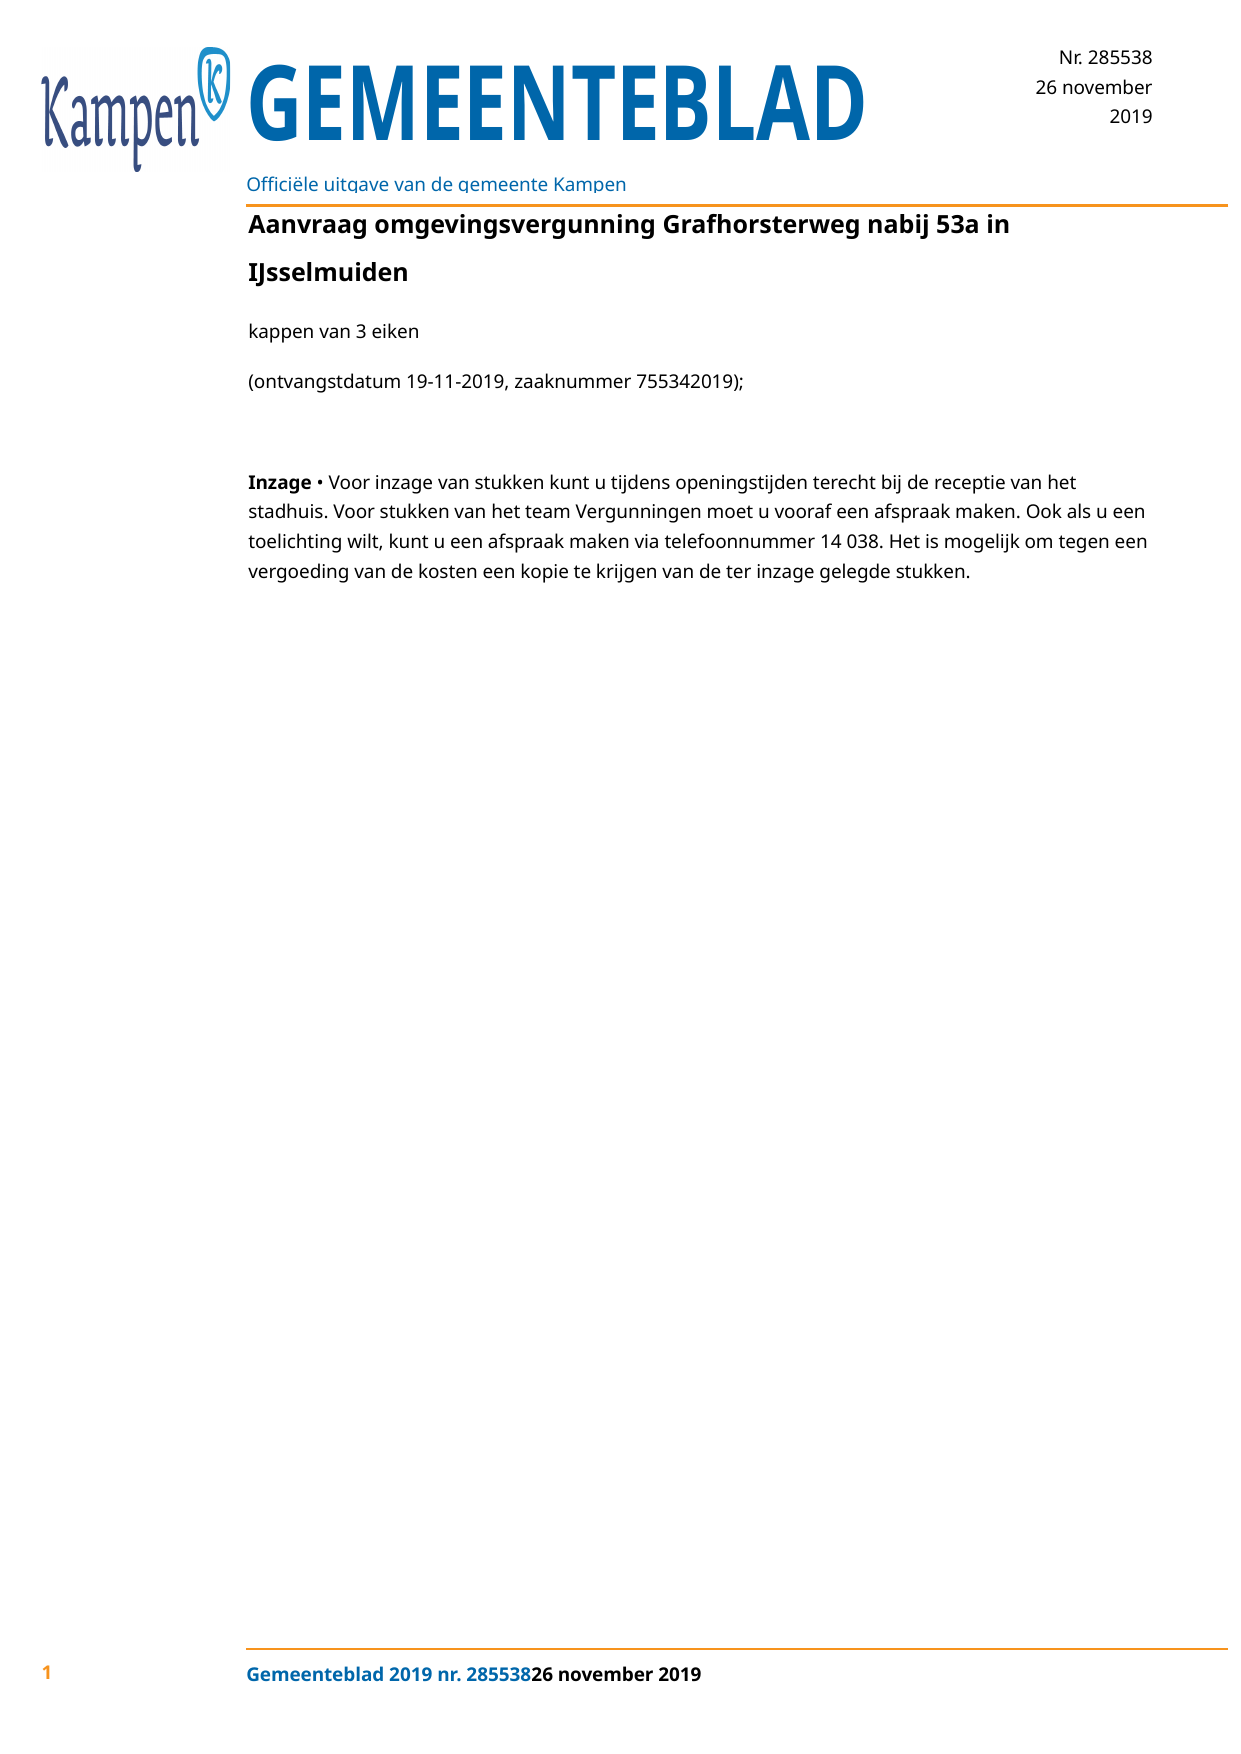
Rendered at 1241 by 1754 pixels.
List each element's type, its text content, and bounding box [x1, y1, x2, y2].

text kappen van 3 eiken [248, 318, 1152, 344]
picture [41, 47, 231, 172]
text Inzage • Voor inzage van stukken kunt u tijdens openingstijden terecht bij de receptie van het stadhuis. Voor stukken van het team Vergunningen moet u vooraf een afspraak maken. Ook als u een toelichting wilt, kunt u een afspraak maken via telefoonnummer 14 038. Het is mogelijk om tegen een vergoeding van de kosten een kopie te krijgen van de ter inzage gelegde stukken. [248, 469, 1152, 584]
text Aanvraag omgevingsvergunning Grafhorsterweg nabij 53a in IJsselmuiden [248, 207, 1152, 288]
text (ontvangstdatum 19-11-2019, zaaknummer 755342019); [248, 368, 1152, 394]
